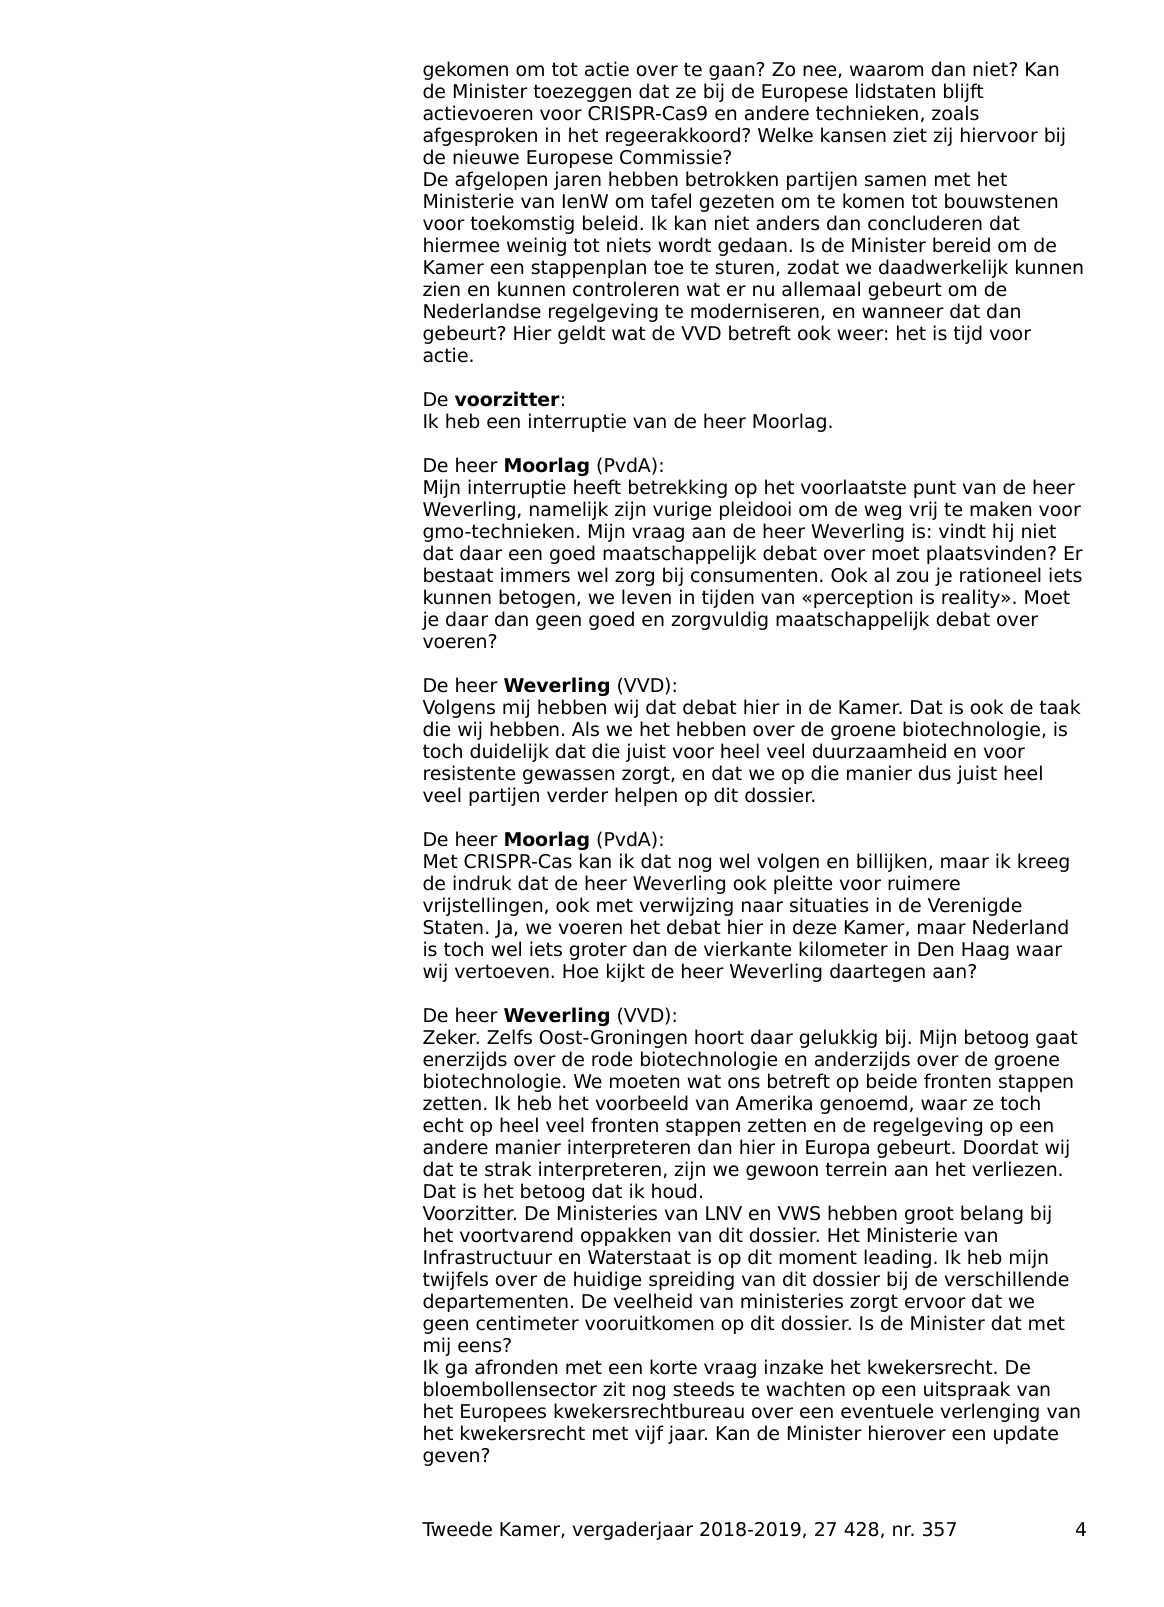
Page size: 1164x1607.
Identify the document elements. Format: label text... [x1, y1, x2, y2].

text De heer Weverling (VVD): [422, 675, 1087, 697]
text Ik ga afronden met een korte vraag inzake het kwekersrecht. De bloembollensector zit nog steeds te wachten op een uitspraak van het Europees kwekersrechtbureau over een eventuele verlenging van het kwekersrecht met vijf jaar. Kan de Minister hierover een update geven? [422, 1357, 1087, 1467]
text De heer Moorlag (PvdA): [422, 455, 1087, 477]
text De heer Weverling (VVD): [422, 1005, 1087, 1027]
text Ik heb een interruptie van de heer Moorlag. [422, 411, 1087, 433]
text Mijn interruptie heeft betrekking op het voorlaatste punt van de heer Weverling, namelijk zijn vurige pleidooi om de weg vrij te maken voor gmo-technieken. Mijn vraag aan de heer Weverling is: vindt hij niet dat daar een goed maatschappelijk debat over moet plaatsvinden? Er bestaat immers wel zorg bij consumenten. Ook al zou je rationeel iets kunnen betogen, we leven in tijden van «perception is reality». Moet je daar dan geen goed en zorgvuldig maatschappelijk debat over voeren? [422, 477, 1087, 653]
text Met CRISPR-Cas kan ik dat nog wel volgen en billijken, maar ik kreeg de indruk dat de heer Weverling ook pleitte voor ruimere vrijstellingen, ook met verwijzing naar situaties in de Verenigde Staten. Ja, we voeren het debat hier in deze Kamer, maar Nederland is toch wel iets groter dan de vierkante kilometer in Den Haag waar wij vertoeven. Hoe kijkt de heer Weverling daartegen aan? [422, 851, 1087, 983]
text Voorzitter. De Ministeries van LNV en VWS hebben groot belang bij het voortvarend oppakken van dit dossier. Het Ministerie van Infrastructuur en Waterstaat is op dit moment leading. Ik heb mijn twijfels over de huidige spreiding van dit dossier bij de verschillende departementen. De veelheid van ministeries zorgt ervoor dat we geen centimeter vooruitkomen op dit dossier. Is de Minister dat met mij eens? [422, 1203, 1087, 1357]
text Volgens mij hebben wij dat debat hier in de Kamer. Dat is ook de taak die wij hebben. Als we het hebben over de groene biotechnologie, is toch duidelijk dat die juist voor heel veel duurzaamheid en voor resistente gewassen zorgt, en dat we op die manier dus juist heel veel partijen verder helpen op dit dossier. [422, 697, 1087, 807]
text Zeker. Zelfs Oost-Groningen hoort daar gelukkig bij. Mijn betoog gaat enerzijds over de rode biotechnologie en anderzijds over de groene biotechnologie. We moeten wat ons betreft op beide fronten stappen zetten. Ik heb het voorbeeld van Amerika genoemd, waar ze toch echt op heel veel fronten stappen zetten en de regelgeving op een andere manier interpreteren dan hier in Europa gebeurt. Doordat wij dat te strak interpreteren, zijn we gewoon terrein aan het verliezen. Dat is het betoog dat ik houd. [422, 1027, 1087, 1203]
text De afgelopen jaren hebben betrokken partijen samen met het Ministerie van IenW om tafel gezeten om te komen tot bouwstenen voor toekomstig beleid. Ik kan niet anders dan concluderen dat hiermee weinig tot niets wordt gedaan. Is de Minister bereid om de Kamer een stappenplan toe te sturen, zodat we daadwerkelijk kunnen zien en kunnen controleren wat er nu allemaal gebeurt om de Nederlandse regelgeving te moderniseren, en wanneer dat dan gebeurt? Hier geldt wat de VVD betreft ook weer: het is tijd voor actie. [422, 169, 1087, 367]
text gekomen om tot actie over te gaan? Zo nee, waarom dan niet? Kan de Minister toezeggen dat ze bij de Europese lidstaten blijft actievoeren voor CRISPR-Cas9 en andere technieken, zoals afgesproken in het regeerakkoord? Welke kansen ziet zij hiervoor bij de nieuwe Europese Commissie? [422, 59, 1087, 169]
text De voorzitter: [422, 389, 1087, 411]
text De heer Moorlag (PvdA): [422, 829, 1087, 851]
